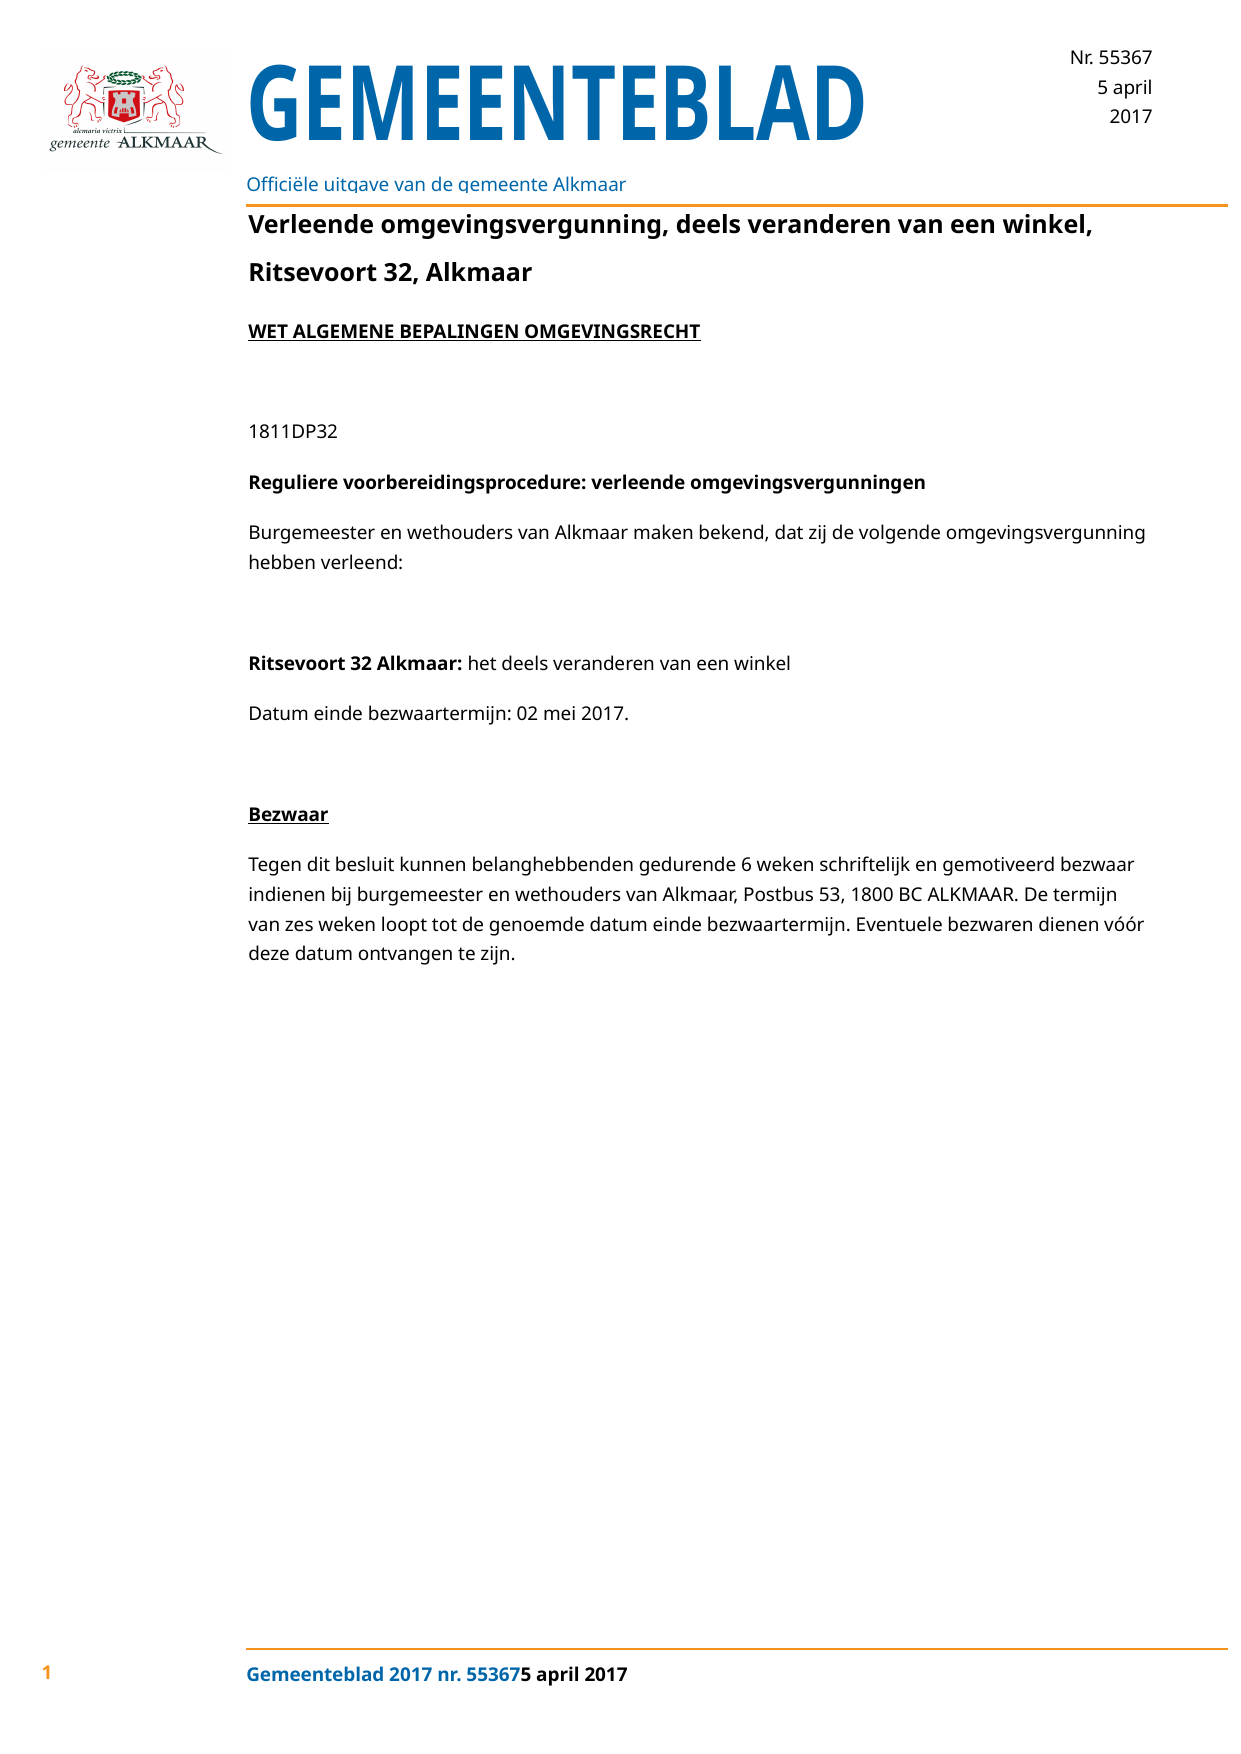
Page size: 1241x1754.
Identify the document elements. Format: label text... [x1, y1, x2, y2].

text Ritsevoort 32 Alkmaar: het deels veranderen van een winkel [248, 650, 1152, 676]
text Verleende omgevingsvergunning, deels veranderen van een winkel, Ritsevoort 32, Alkmaar [248, 207, 1152, 288]
text Tegen dit besluit kunnen belanghebbenden gedurende 6 weken schriftelijk en gemotiveerd bezwaar indienen bij burgemeester en wethouders van Alkmaar, Postbus 53, 1800 BC ALKMAAR. De termijn van zes weken loopt tot de genoemde datum einde bezwaartermijn. Eventuele bezwaren dienen vóór deze datum ontvangen te zijn. [248, 852, 1152, 966]
text Bezwaar [248, 801, 1152, 827]
text Burgemeester en wethouders van Alkmaar maken bekend, dat zij de volgende omgevingsvergunning hebben verleend: [248, 519, 1152, 575]
text Reguliere voorbereidingsprocedure: verleende omgevingsvergunningen [248, 469, 1152, 495]
text 1811DP32 [248, 419, 1152, 444]
text Datum einde bezwaartermijn: 02 mei 2017. [248, 700, 1152, 726]
text WET ALGEMENE BEPALINGEN OMGEVINGSRECHT [248, 318, 1152, 344]
picture [41, 47, 231, 172]
